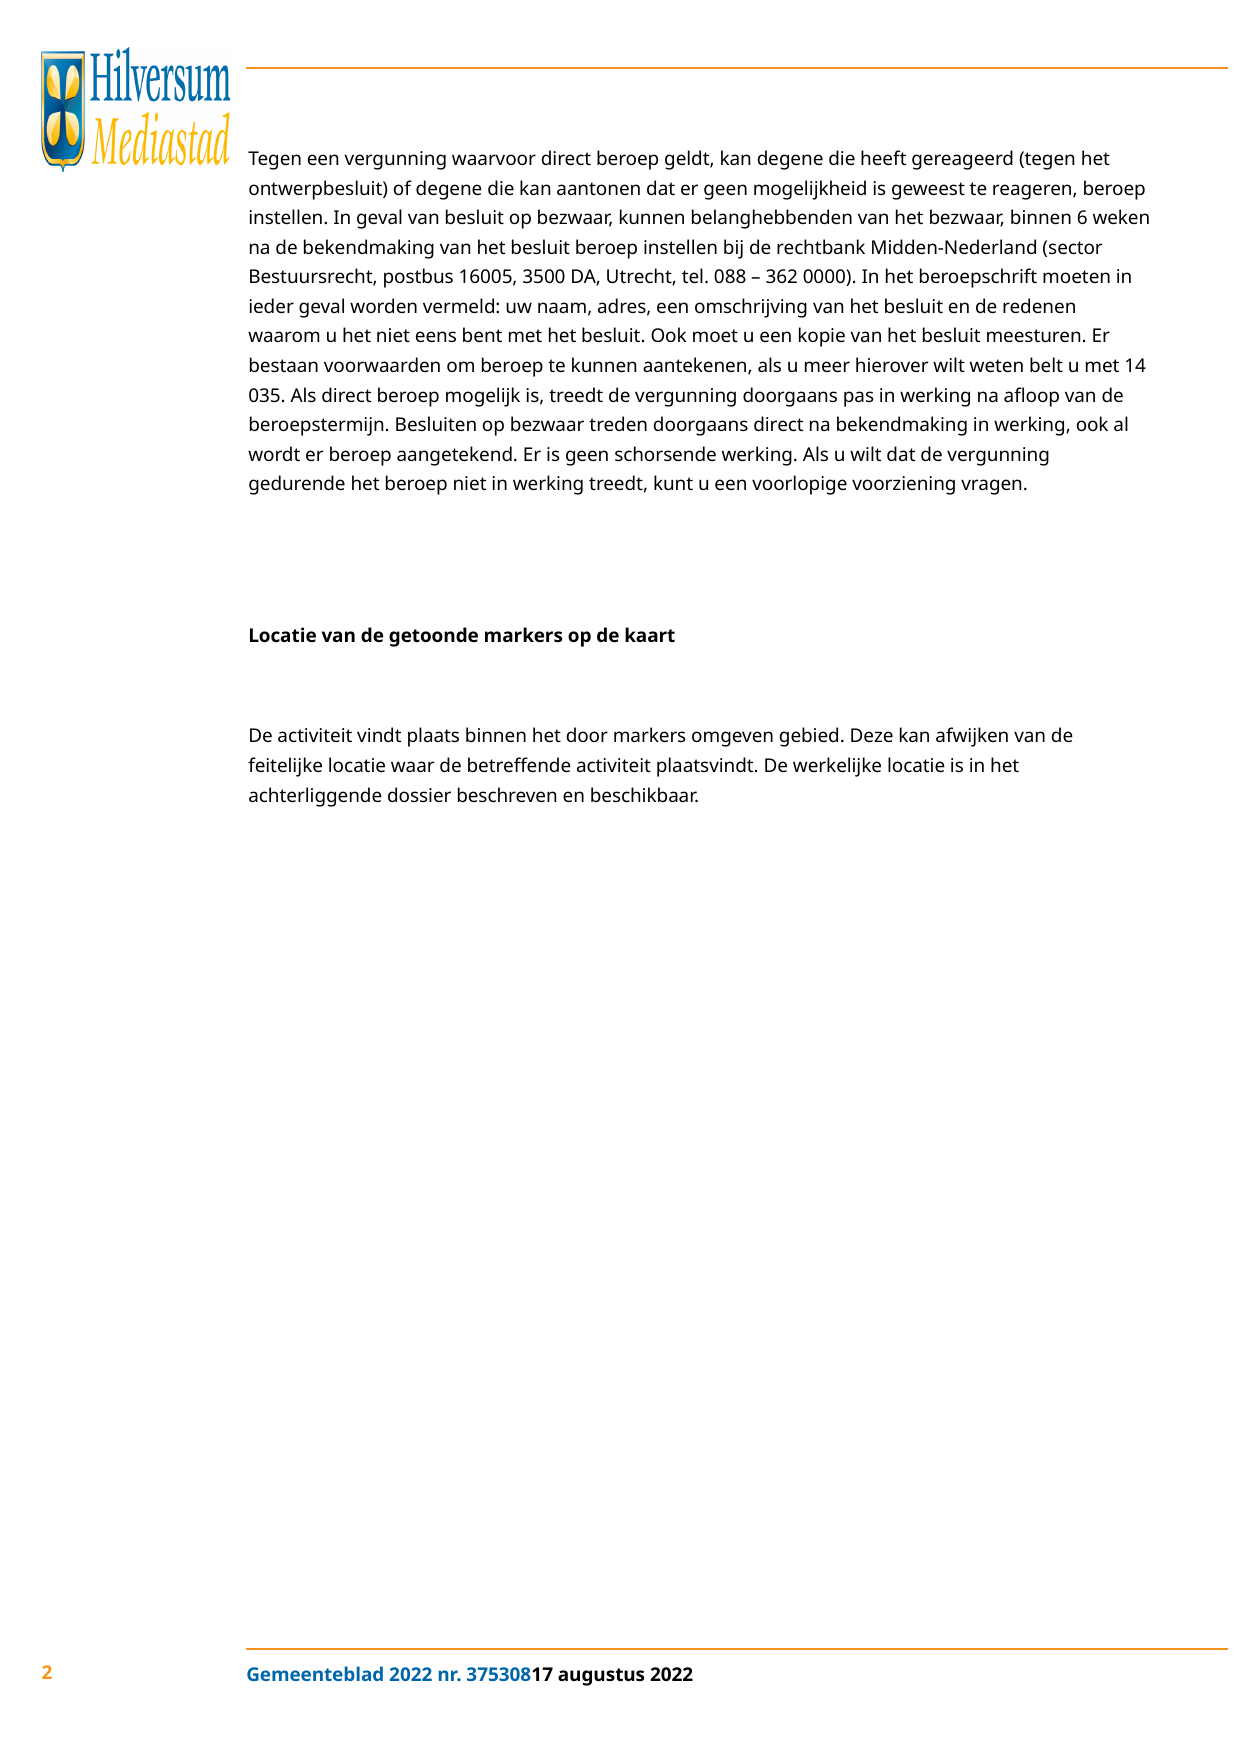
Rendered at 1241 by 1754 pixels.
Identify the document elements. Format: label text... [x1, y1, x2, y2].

text Tegen een vergunning waarvoor direct beroep geldt, kan degene die heeft gereageerd (tegen het ontwerpbesluit) of degene die kan aantonen dat er geen mogelijkheid is geweest te reageren, beroep instellen. In geval van besluit op bezwaar, kunnen belanghebbenden van het bezwaar, binnen 6 weken na de bekendmaking van het besluit beroep instellen bij de rechtbank Midden-Nederland (sector Bestuursrecht, postbus 16005, 3500 DA, Utrecht, tel. 088 – 362 0000). In het beroepschrift moeten in ieder geval worden vermeld: uw naam, adres, een omschrijving van het besluit en de redenen waarom u het niet eens bent met het besluit. Ook moet u een kopie van het besluit meesturen. Er bestaan voorwaarden om beroep te kunnen aantekenen, als u meer hierover wilt weten belt u met 14 035. Als direct beroep mogelijk is, treedt de vergunning doorgaans pas in werking na afloop van de beroepstermijn. Besluiten op bezwaar treden doorgaans direct na bekendmaking in werking, ook al wordt er beroep aangetekend. Er is geen schorsende werking. Als u wilt dat de vergunning gedurende het beroep niet in werking treedt, kunt u een voorlopige voorziening vragen. [248, 145, 1152, 496]
text Locatie van de getoonde markers op de kaart [248, 622, 1152, 648]
text De activiteit vindt plaats binnen het door markers omgeven gebied. Deze kan afwijken van de feitelijke locatie waar de betreffende activiteit plaatsvindt. De werkelijke locatie is in het achterliggende dossier beschreven en beschikbaar. [248, 723, 1152, 808]
picture [41, 47, 231, 172]
